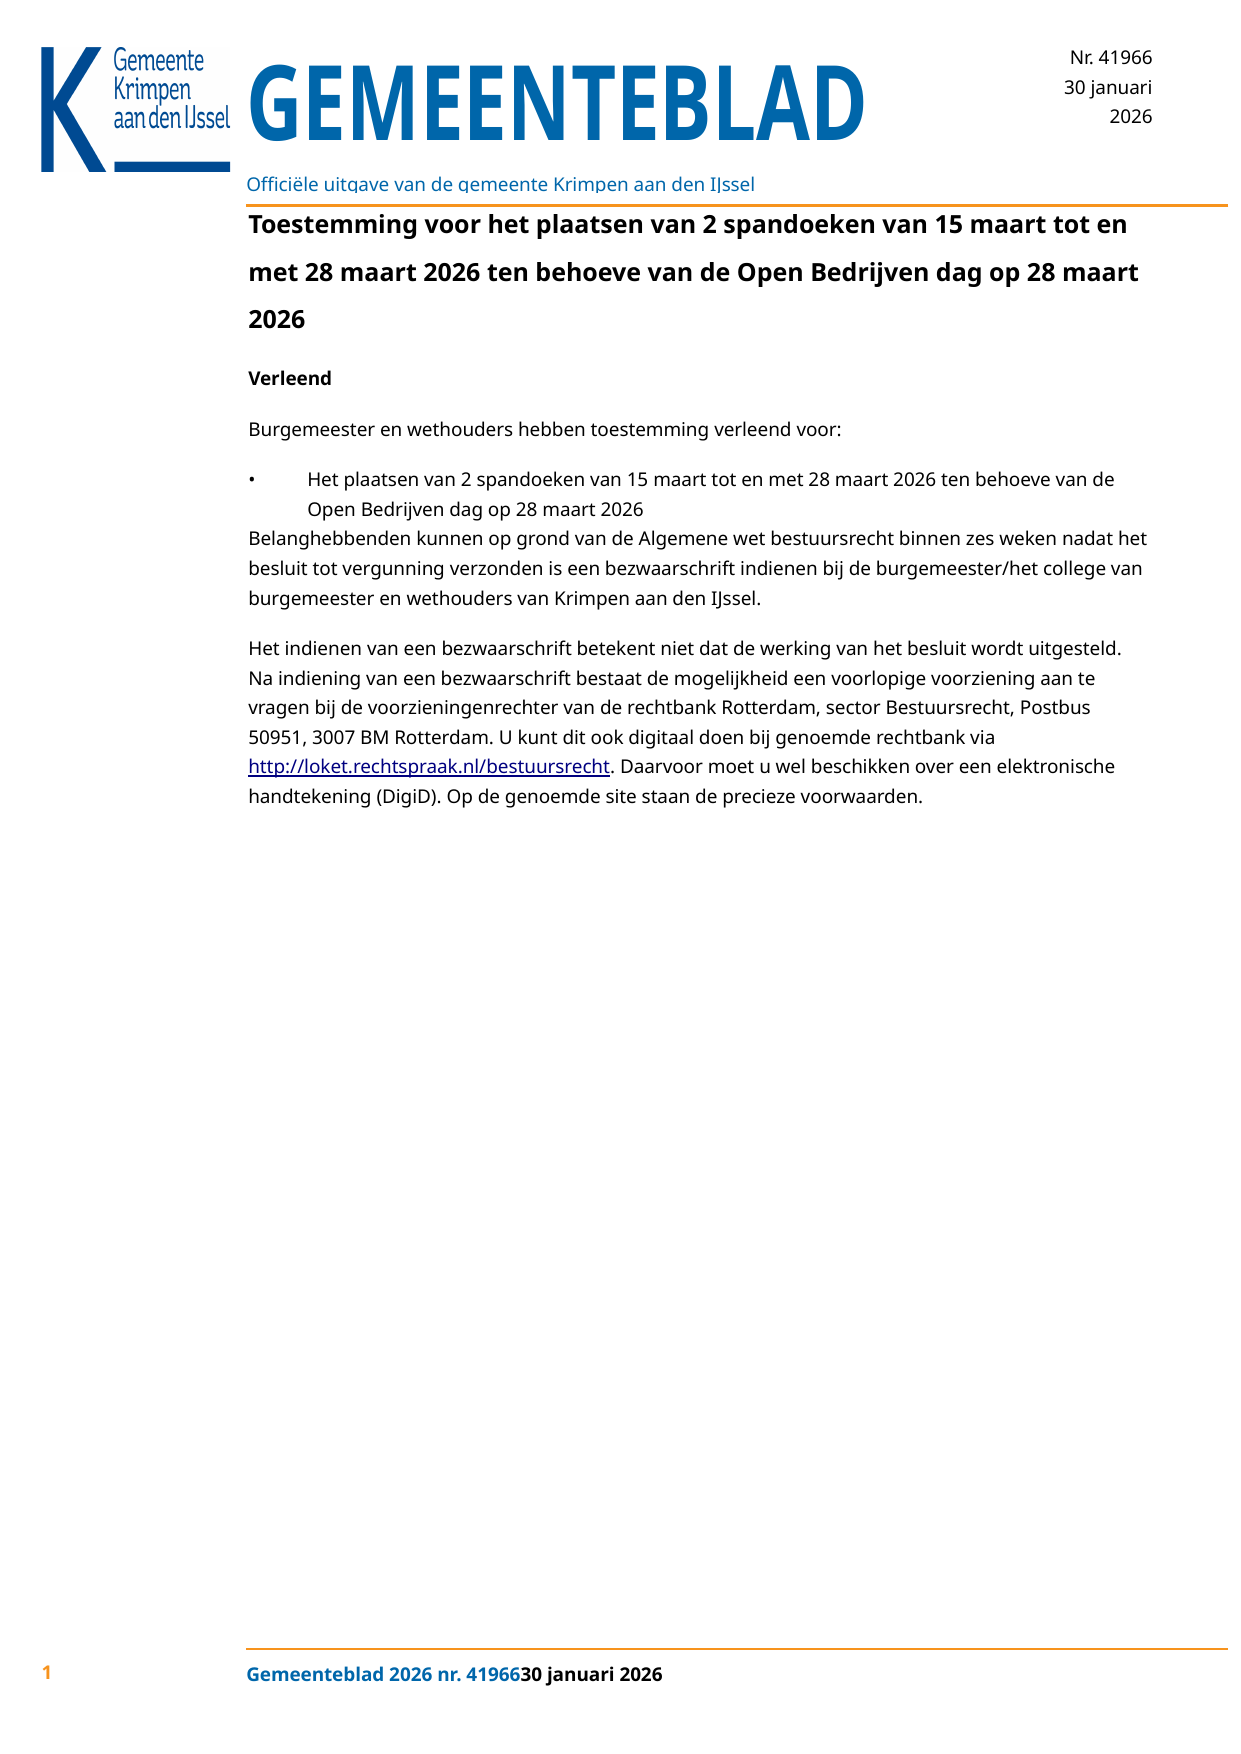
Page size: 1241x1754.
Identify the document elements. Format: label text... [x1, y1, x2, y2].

text Toestemming voor het plaatsen van 2 spandoeken van 15 maart tot en met 28 maart 2026 ten behoeve van de Open Bedrijven dag op 28 maart 2026 [248, 207, 1152, 336]
list Het plaatsen van 2 spandoeken van 15 maart tot en met 28 maart 2026 ten behoeve van de Open Bedrijven dag op 28 maart 2026 [248, 466, 1152, 522]
text Verleend [248, 366, 1152, 391]
text Het indienen van een bezwaarschrift betekent niet dat de werking van het besluit wordt uitgesteld. Na indiening van een bezwaarschrift bestaat de mogelijkheid een voorlopige voorziening aan te vragen bij de voorzieningenrechter van de rechtbank Rotterdam, sector Bestuursrecht, Postbus 50951, 3007 BM Rotterdam. U kunt dit ook digitaal doen bij genoemde rechtbank via http://loket.rechtspraak.nl/bestuursrecht. Daarvoor moet u wel beschikken over een elektronische handtekening (DigiD). Op de genoemde site staan de precieze voorwaarden. [248, 635, 1152, 809]
picture [41, 47, 231, 172]
text Burgemeester en wethouders hebben toestemming verleend voor: [248, 416, 1152, 442]
text Belanghebbenden kunnen op grond van de Algemene wet bestuursrecht binnen zes weken nadat het besluit tot vergunning verzonden is een bezwaarschrift indienen bij de burgemeester/het college van burgemeester en wethouders van Krimpen aan den IJssel. [248, 526, 1152, 610]
